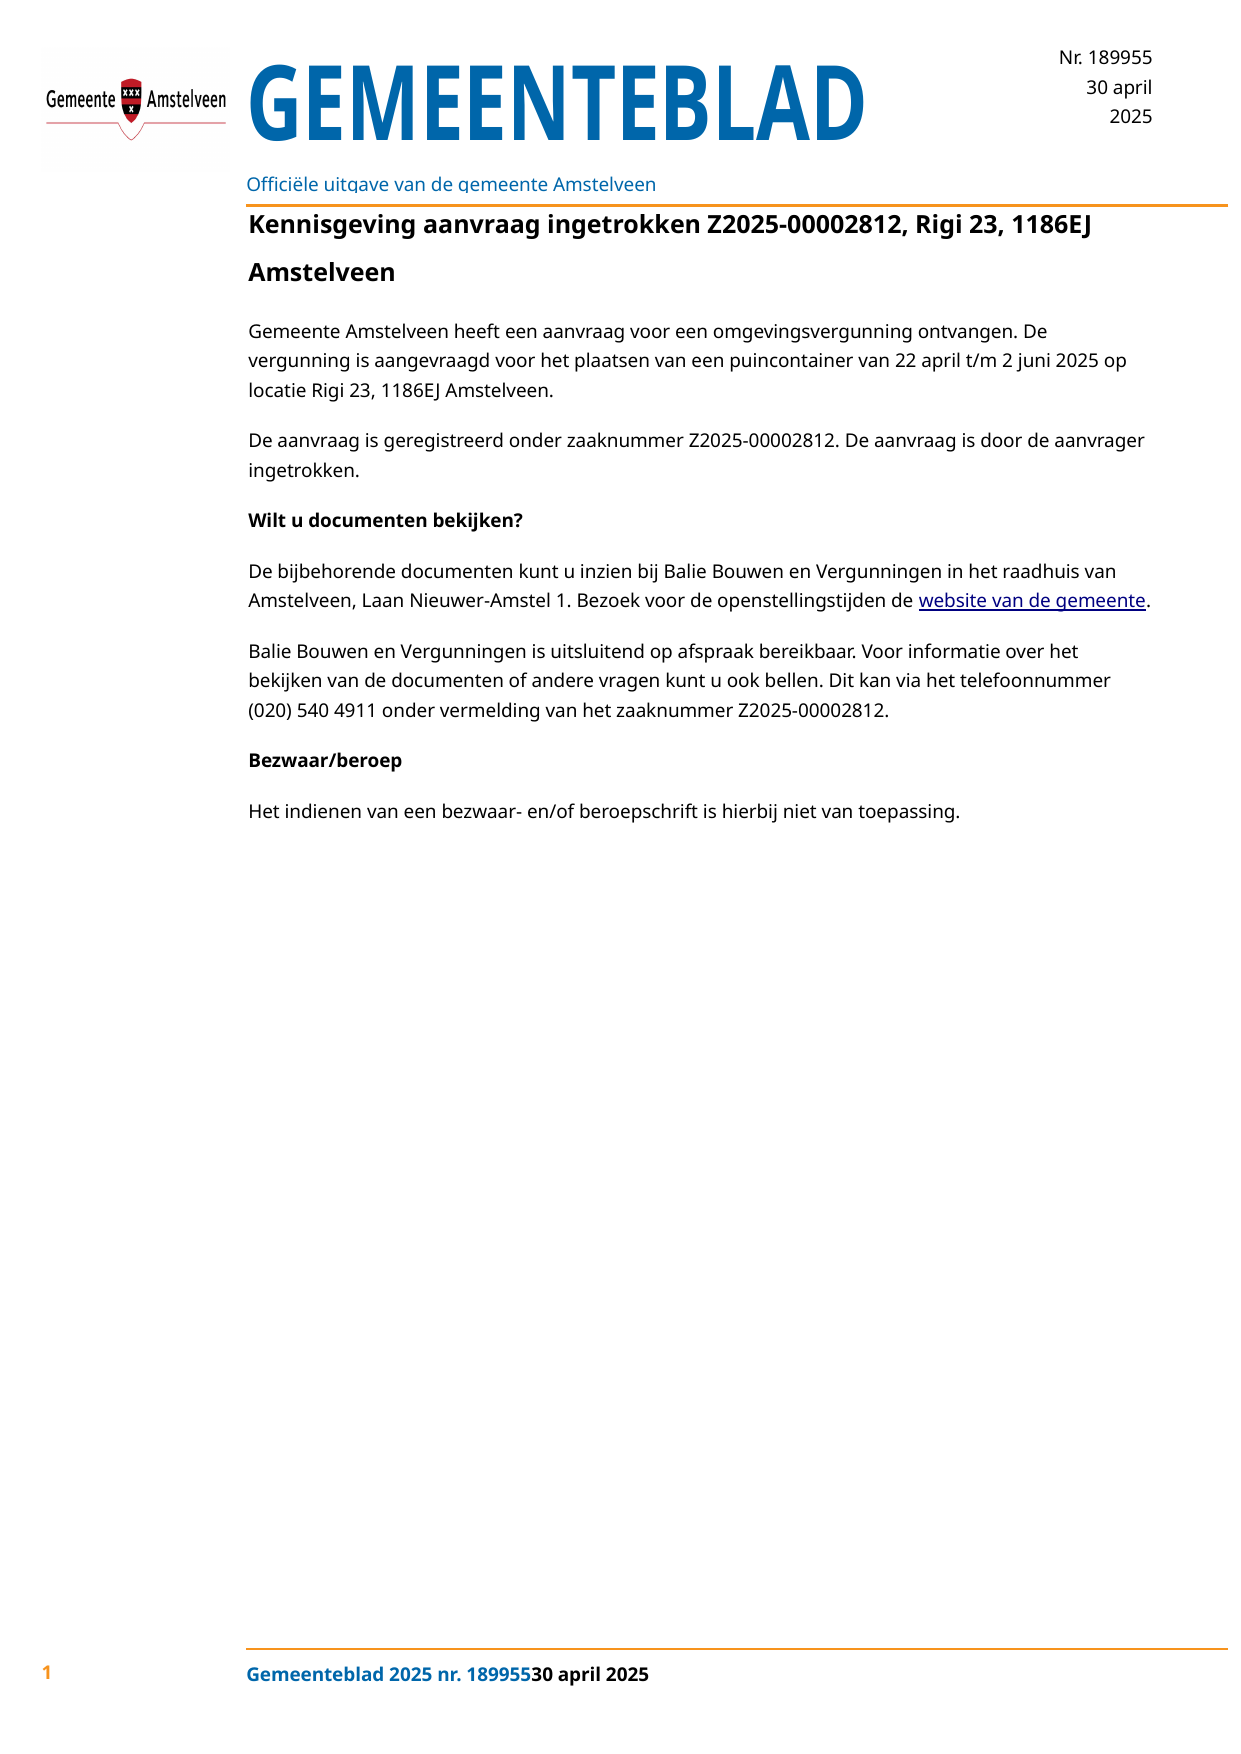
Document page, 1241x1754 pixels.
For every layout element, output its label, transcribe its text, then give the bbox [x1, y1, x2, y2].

picture [41, 47, 231, 172]
text De bijbehorende documenten kunt u inzien bij Balie Bouwen en Vergunningen in het raadhuis van Amstelveen, Laan Nieuwer-Amstel 1. Bezoek voor de openstellingstijden de website van de gemeente. [248, 558, 1152, 613]
text Bezwaar/beroep [248, 747, 1152, 773]
text Wilt u documenten bekijken? [248, 507, 1152, 533]
text De aanvraag is geregistreerd onder zaaknummer Z2025-00002812. De aanvraag is door de aanvrager ingetrokken. [248, 427, 1152, 483]
text Balie Bouwen en Vergunningen is uitsluitend op afspraak bereikbaar. Voor informatie over het bekijken van de documenten of andere vragen kunt u ook bellen. Dit kan via het telefoonnummer (020) 540 4911 onder vermelding van het zaaknummer Z2025-00002812. [248, 638, 1152, 723]
text Kennisgeving aanvraag ingetrokken Z2025-00002812, Rigi 23, 1186EJ Amstelveen [248, 207, 1152, 288]
text Gemeente Amstelveen heeft een aanvraag voor een omgevingsvergunning ontvangen. De vergunning is aangevraagd voor het plaatsen van een puincontainer van 22 april t/m 2 juni 2025 op locatie Rigi 23, 1186EJ Amstelveen. [248, 318, 1152, 403]
text Het indienen van een bezwaar- en/of beroepschrift is hierbij niet van toepassing. [248, 798, 1152, 824]
